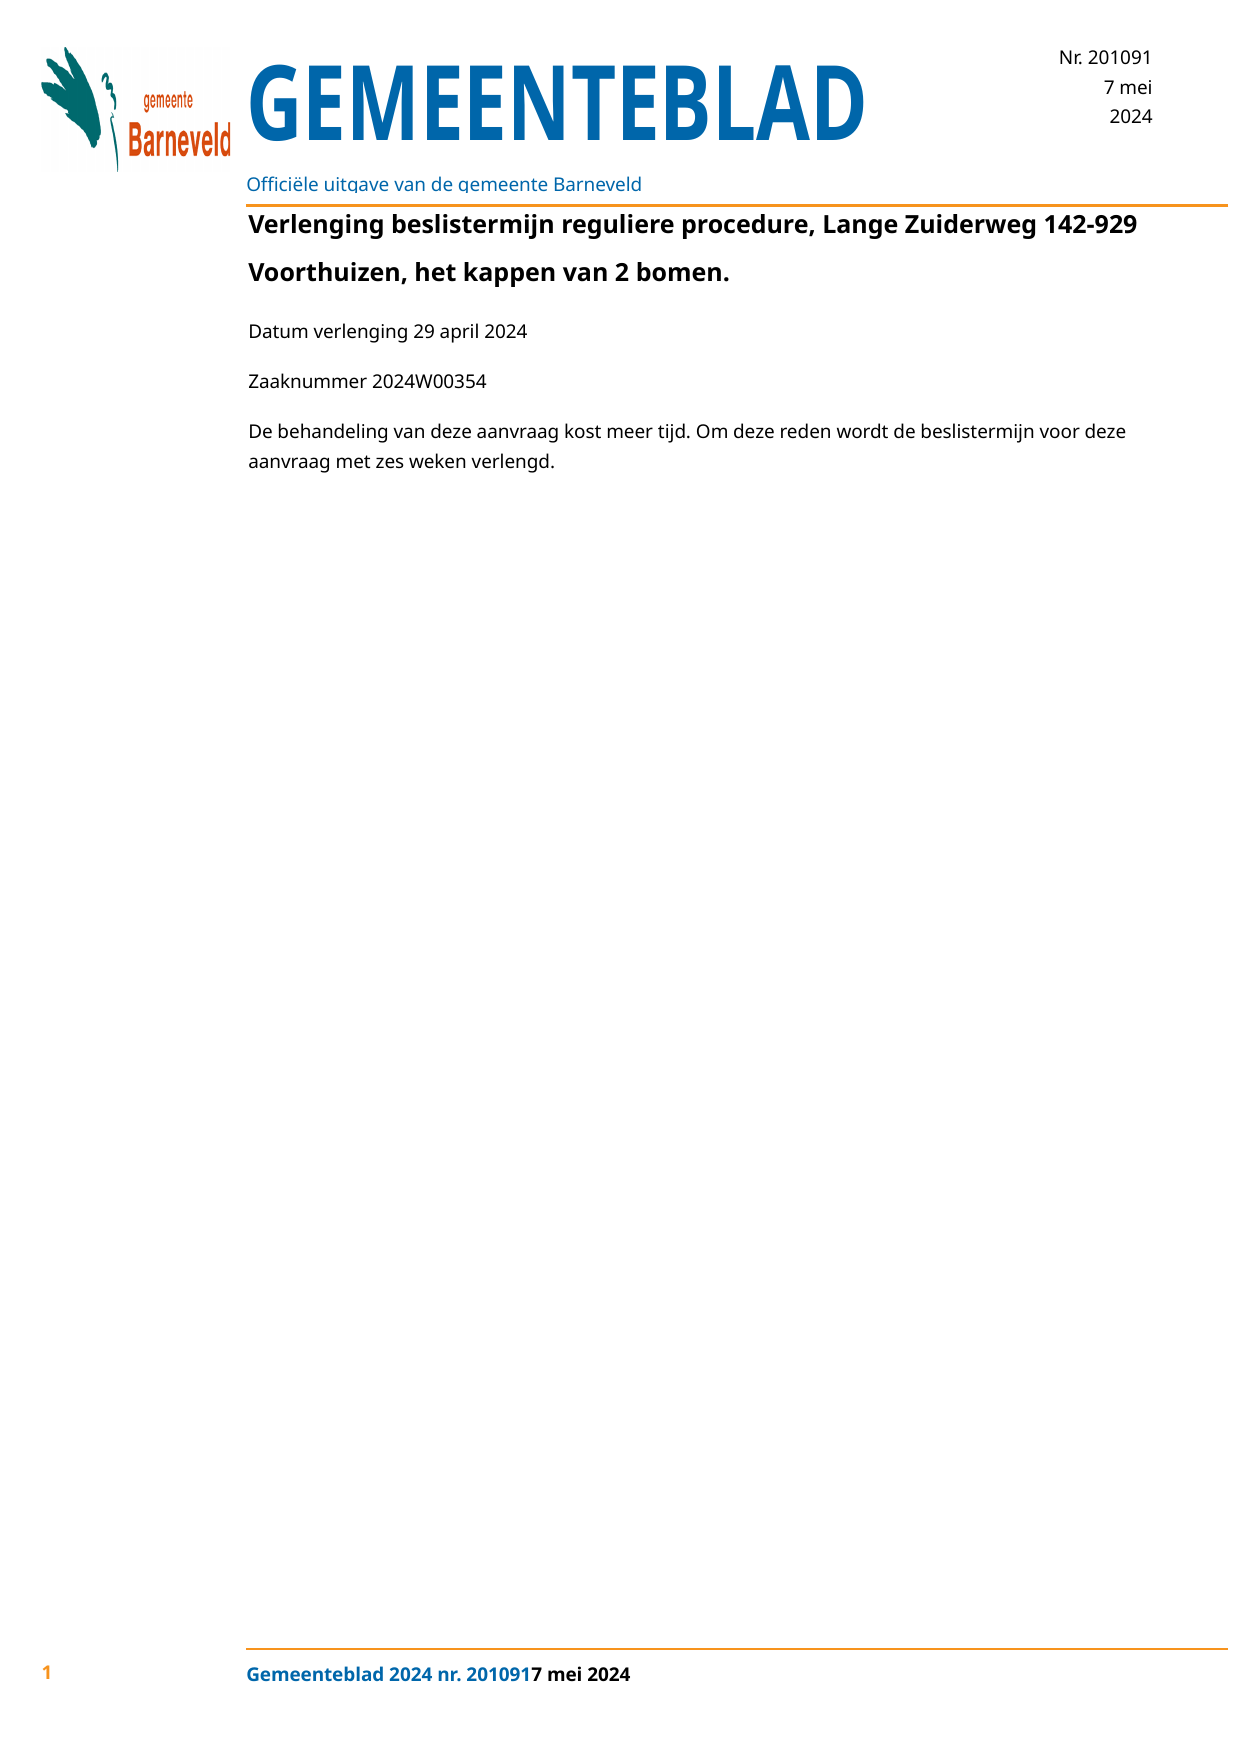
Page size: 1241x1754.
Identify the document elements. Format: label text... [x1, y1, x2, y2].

text Datum verlenging 29 april 2024 [248, 318, 1152, 344]
text De behandeling van deze aanvraag kost meer tijd. Om deze reden wordt de beslistermijn voor deze aanvraag met zes weken verlengd. [248, 419, 1152, 474]
picture [41, 47, 231, 172]
text Verlenging beslistermijn reguliere procedure, Lange Zuiderweg 142-929 Voorthuizen, het kappen van 2 bomen. [248, 207, 1152, 288]
text Zaaknummer 2024W00354 [248, 368, 1152, 394]
